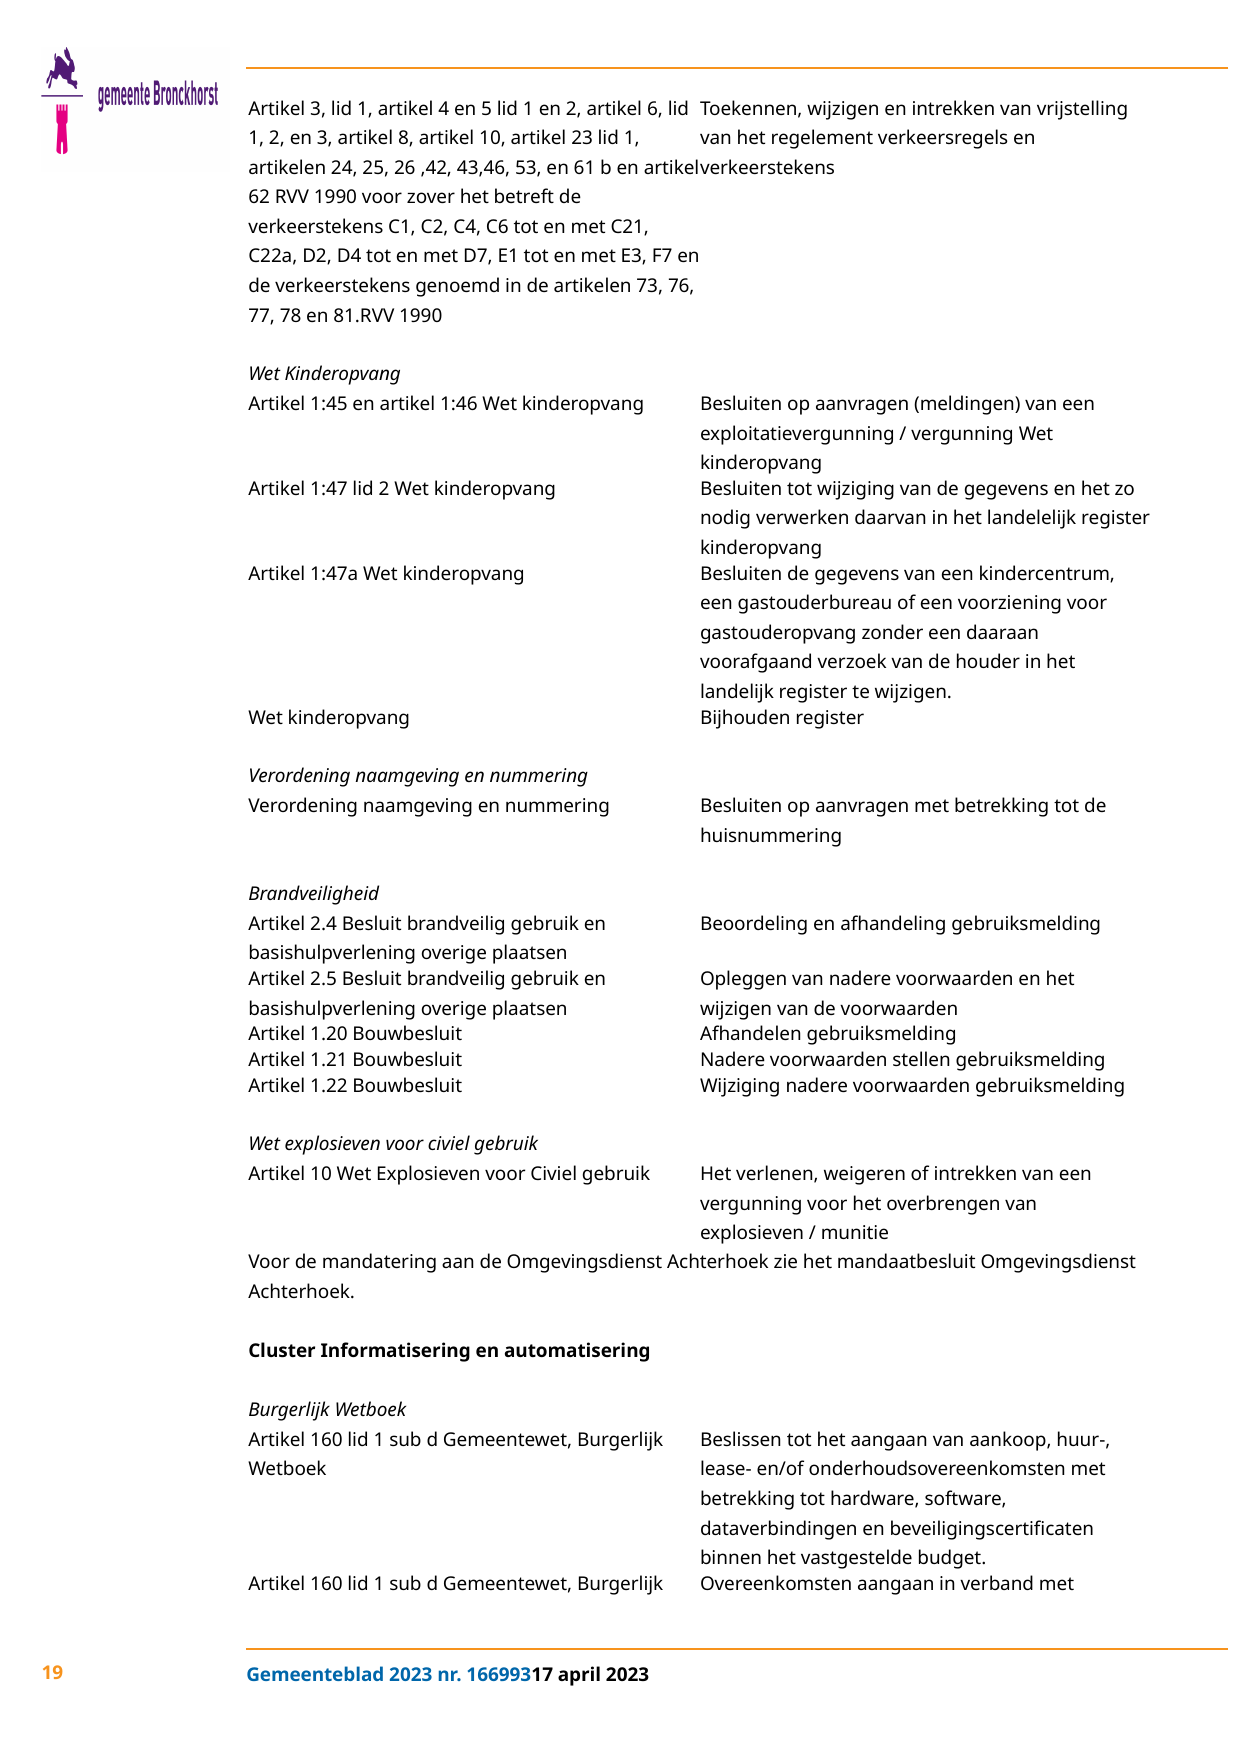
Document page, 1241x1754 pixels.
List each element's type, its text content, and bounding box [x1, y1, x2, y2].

text Voor de mandatering aan de Omgevingsdienst Achterhoek zie het mandaatbesluit Omgevingsdienst Achterhoek. [248, 1248, 1152, 1304]
table_header Artikel 10 Wet Explosieven voor Civiel gebruik [248, 1160, 700, 1245]
table_header Besluiten op aanvragen (meldingen) van een exploitatievergunning / vergunning Wet kinderopvang [700, 390, 1152, 475]
text Cluster Informatisering en automatisering [248, 1337, 1152, 1363]
table_cell Artikel 1.21 Bouwbesluit [248, 1046, 700, 1072]
table_cell Besluiten tot wijziging van de gegevens en het zo nodig verwerken daarvan in het landelelijk register kinderopvang [700, 475, 1152, 560]
table_header Artikel 3, lid 1, artikel 4 en 5 lid 1 en 2, artikel 6, lid 1, 2, en 3, artikel 8, artikel 10, artikel 23 lid 1, artikelen 24, 25, 26 ,42, 43,46, 53, en 61 b en artikel 62 RVV 1990 voor zover het betreft de verkeerstekens C1, C2, C4, C6 tot en met C21, C22a, D2, D4 tot en met D7, E1 tot en met E3, F7 en de verkeerstekens genoemd in de artikelen 73, 76, 77, 78 en 81.RVV 1990 [248, 95, 700, 328]
table_cell Opleggen van nadere voorwaarden en het wijzigen van de voorwaarden [700, 965, 1152, 1021]
table_cell Artikel 1.20 Bouwbesluit [248, 1021, 700, 1046]
table_header Beoordeling en afhandeling gebruiksmelding [700, 910, 1152, 965]
table_cell Artikel 2.5 Besluit brandveilig gebruik en basishulpverlening overige plaatsen [248, 965, 700, 1021]
table_cell Nadere voorwaarden stellen gebruiksmelding [700, 1046, 1152, 1072]
table_header Artikel 2.4 Besluit brandveilig gebruik en basishulpverlening overige plaatsen [248, 910, 700, 965]
text Wet explosieven voor civiel gebruik [248, 1131, 1152, 1156]
table_cell Wet kinderopvang [248, 704, 700, 730]
table_cell Overeenkomsten aangaan in verband met [700, 1570, 1152, 1596]
text Wet Kinderopvang [248, 360, 1152, 386]
table_cell Artikel 160 lid 1 sub d Gemeentewet, Burgerlijk [248, 1570, 700, 1596]
table_cell Besluiten de gegevens van een kindercentrum, een gastouderbureau of een voorziening voor gastouderopvang zonder een daaraan voorafgaand verzoek van de houder in het landelijk register te wijzigen. [700, 560, 1152, 704]
text Verordening naamgeving en nummering [248, 762, 1152, 788]
text Brandveiligheid [248, 880, 1152, 906]
table_cell Afhandelen gebruiksmelding [700, 1021, 1152, 1046]
table_header Beslissen tot het aangaan van aankoop, huur-, lease- en/of onderhoudsovereenkomsten met betrekking tot hardware, software, dataverbindingen en beveiligingscertificaten binnen het vastgestelde budget. [700, 1426, 1152, 1570]
table_header Het verlenen, weigeren of intrekken van een vergunning voor het overbrengen van explosieven / munitie [700, 1160, 1152, 1245]
table_cell Wijziging nadere voorwaarden gebruiksmelding [700, 1072, 1152, 1098]
table_header Artikel 1:45 en artikel 1:46 Wet kinderopvang [248, 390, 700, 475]
table_cell Artikel 1:47 lid 2 Wet kinderopvang [248, 475, 700, 560]
table_header Besluiten op aanvragen met betrekking tot de huisnummering [700, 792, 1152, 847]
table_header Toekennen, wijzigen en intrekken van vrijstelling van het regelement verkeersregels en verkeerstekens [700, 95, 1152, 328]
table_header Verordening naamgeving en nummering [248, 792, 700, 847]
table_cell Artikel 1:47a Wet kinderopvang [248, 560, 700, 704]
table_header Artikel 160 lid 1 sub d Gemeentewet, Burgerlijk Wetboek [248, 1426, 700, 1570]
text Burgerlijk Wetboek [248, 1396, 1152, 1422]
table_cell Bijhouden register [700, 704, 1152, 730]
picture [41, 47, 231, 172]
table_cell Artikel 1.22 Bouwbesluit [248, 1072, 700, 1098]
